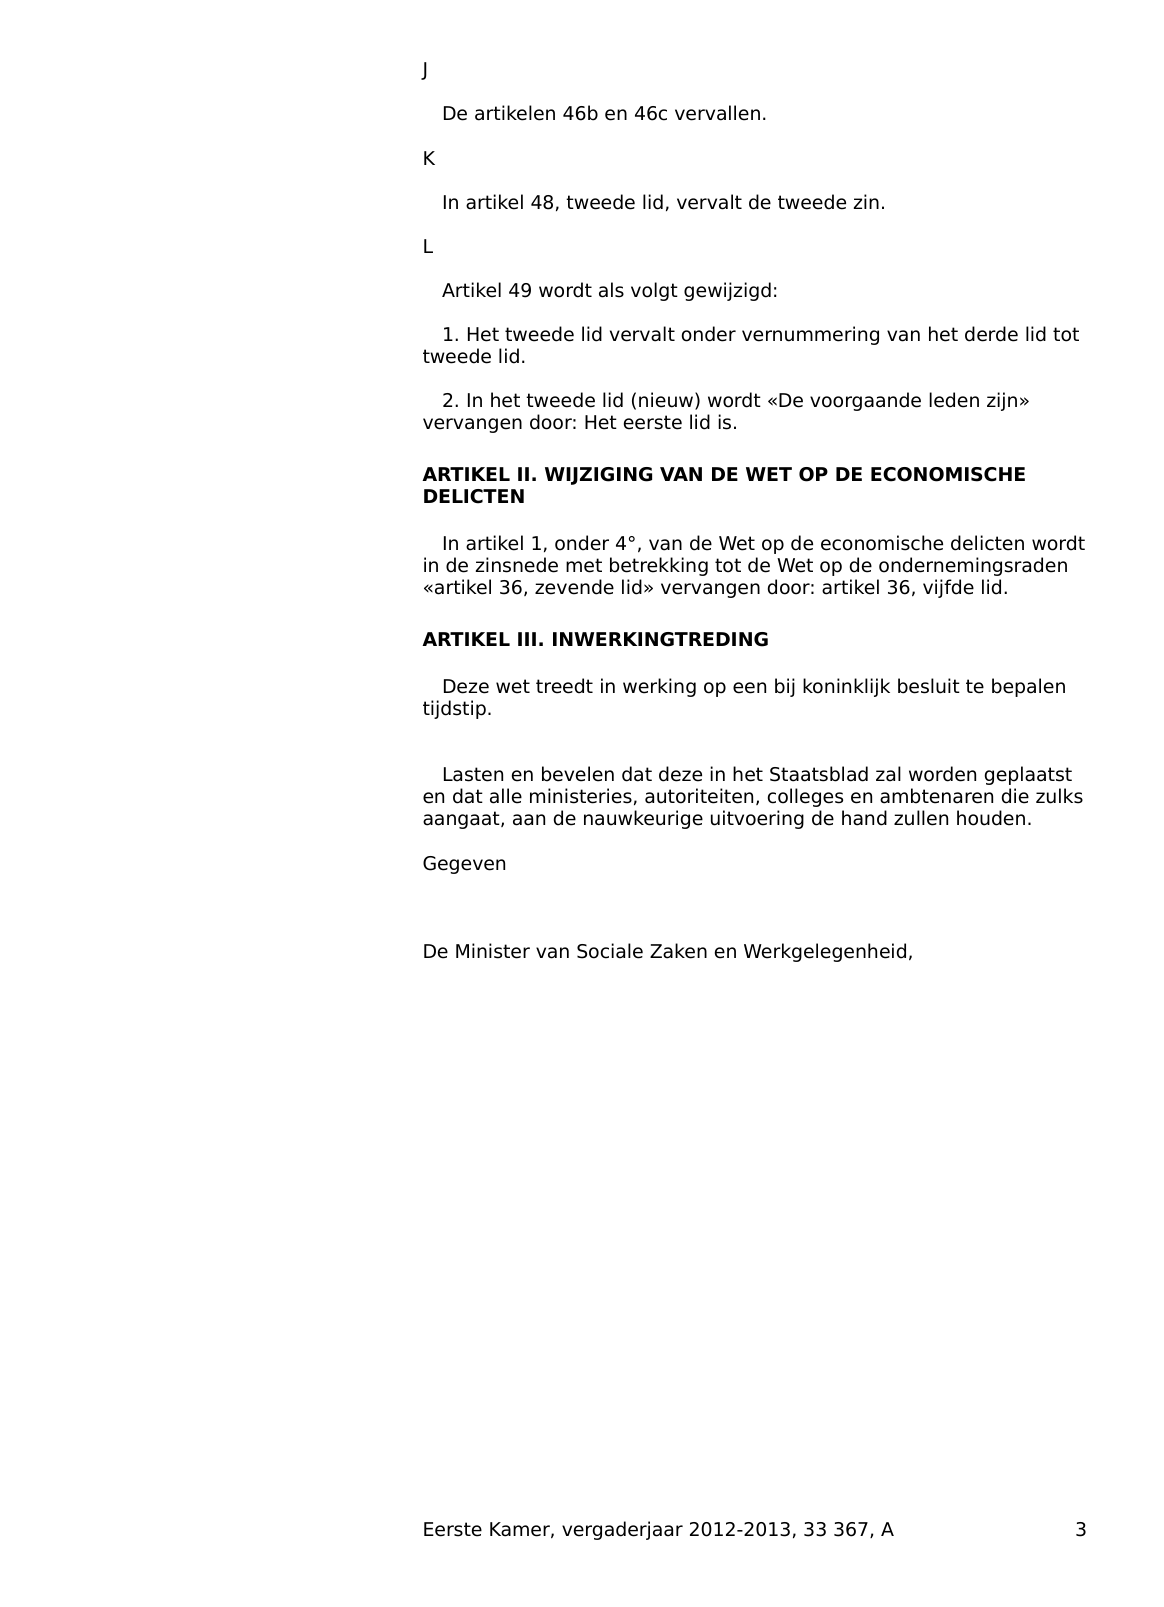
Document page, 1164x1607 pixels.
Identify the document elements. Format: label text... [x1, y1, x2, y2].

text 2. In het tweede lid (nieuw) wordt «De voorgaande leden zijn» vervangen door: Het eerste lid is. [422, 390, 1087, 434]
text De artikelen 46b en 46c vervallen. [422, 103, 1087, 125]
text Artikel 49 wordt als volgt gewijzigd: [422, 280, 1087, 302]
text De Minister van Sociale Zaken en Werkgelegenheid, [422, 941, 1087, 963]
text 1. Het tweede lid vervalt onder vernummering van het derde lid tot tweede lid. [422, 324, 1087, 368]
text In artikel 1, onder 4°, van de Wet op de economische delicten wordt in de zinsnede met betrekking tot de Wet op de ondernemingsraden «artikel 36, zevende lid» vervangen door: artikel 36, vijfde lid. [422, 533, 1087, 599]
text L [422, 236, 1087, 258]
text Gegeven [422, 852, 1087, 874]
subtitle ARTIKEL II. WIJZIGING VAN DE WET OP DE ECONOMISCHE DELICTEN [422, 464, 1087, 508]
text Deze wet treedt in werking op een bij koninklijk besluit te bepalen tijdstip. [422, 676, 1087, 720]
text In artikel 48, tweede lid, vervalt de tweede zin. [422, 192, 1087, 213]
text J [422, 59, 1087, 81]
subtitle ARTIKEL III. INWERKINGTREDING [422, 629, 1087, 651]
text K [422, 147, 1087, 169]
text Lasten en bevelen dat deze in het Staatsblad zal worden geplaatst en dat alle ministeries, autoriteiten, colleges en ambtenaren die zulks aangaat, aan de nauwkeurige uitvoering de hand zullen houden. [422, 764, 1087, 830]
